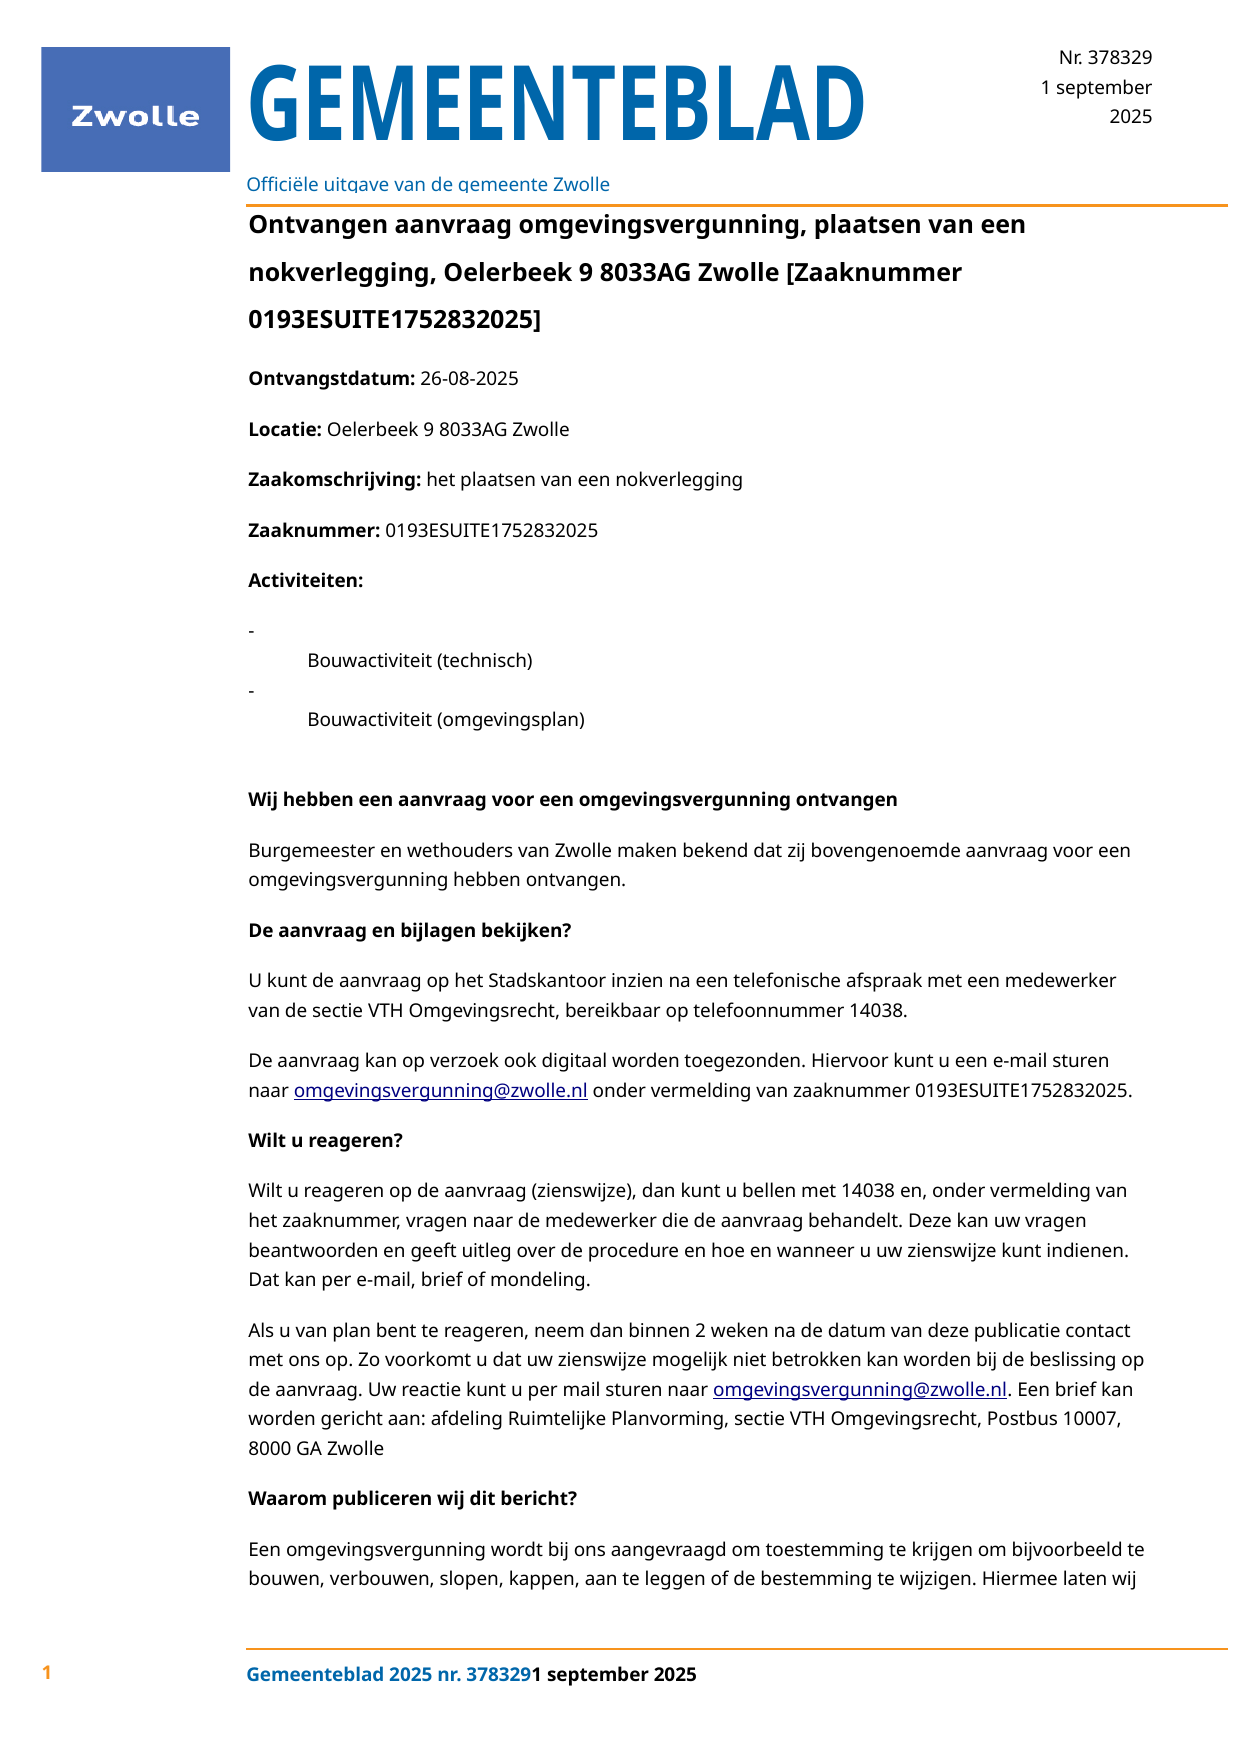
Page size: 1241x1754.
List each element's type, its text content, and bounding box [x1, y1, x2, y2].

text Ontvangen aanvraag omgevingsvergunning, plaatsen van een nokverlegging, Oelerbeek 9 8033AG Zwolle [Zaaknummer 0193ESUITE1752832025] [248, 207, 1152, 336]
picture [41, 47, 231, 172]
text Wij hebben een aanvraag voor een omgevingsvergunning ontvangen [248, 786, 1152, 812]
text Locatie: Oelerbeek 9 8033AG Zwolle [248, 416, 1152, 442]
text De aanvraag en bijlagen bekijken? [248, 917, 1152, 942]
text Waarom publiceren wij dit bericht? [248, 1486, 1152, 1511]
text Wilt u reageren op de aanvraag (zienswijze), dan kunt u bellen met 14038 en, onder vermelding van het zaaknummer, vragen naar de medewerker die de aanvraag behandelt. Deze kan uw vragen beantwoorden en geeft uitleg over de procedure en hoe en wanneer u uw zienswijze kunt indienen. Dat kan per e-mail, brief of mondeling. [248, 1178, 1152, 1292]
text De aanvraag kan op verzoek ook digitaal worden toegezonden. Hiervoor kunt u een e-mail sturen naar omgevingsvergunning@zwolle.nl onder vermelding van zaaknummer 0193ESUITE1752832025. [248, 1047, 1152, 1102]
text Een omgevingsvergunning wordt bij ons aangevraagd om toestemming te krijgen om bijvoorbeeld te bouwen, verbouwen, slopen, kappen, aan te leggen of de bestemming te wijzigen. Hiermee laten wij [248, 1536, 1152, 1591]
text Zaakomschrijving: het plaatsen van een nokverlegging [248, 466, 1152, 492]
text U kunt de aanvraag op het Stadskantoor inzien na een telefonische afspraak met een medewerker van de sectie VTH Omgevingsrecht, bereikbaar op telefoonnummer 14038. [248, 967, 1152, 1022]
text Zaaknummer: 0193ESUITE1752832025 [248, 517, 1152, 542]
text Ontvangstdatum: 26-08-2025 [248, 366, 1152, 391]
list Bouwactiviteit (omgevingsplan) [248, 706, 1152, 732]
text Burgemeester en wethouders van Zwolle maken bekend dat zij bovengenoemde aanvraag voor een omgevingsvergunning hebben ontvangen. [248, 837, 1152, 892]
text Als u van plan bent te reageren, neem dan binnen 2 weken na de datum van deze publicatie contact met ons op. Zo voorkomt u dat uw zienswijze mogelijk niet betrokken kan worden bij de beslissing op de aanvraag. Uw reactie kunt u per mail sturen naar omgevingsvergunning@zwolle.nl. Een brief kan worden gericht aan: afdeling Ruimtelijke Planvorming, sectie VTH Omgevingsrecht, Postbus 10007, 8000 GA Zwolle [248, 1317, 1152, 1461]
text Activiteiten: [248, 567, 1152, 593]
list Bouwactiviteit (technisch) [248, 647, 1152, 673]
text Wilt u reageren? [248, 1127, 1152, 1153]
